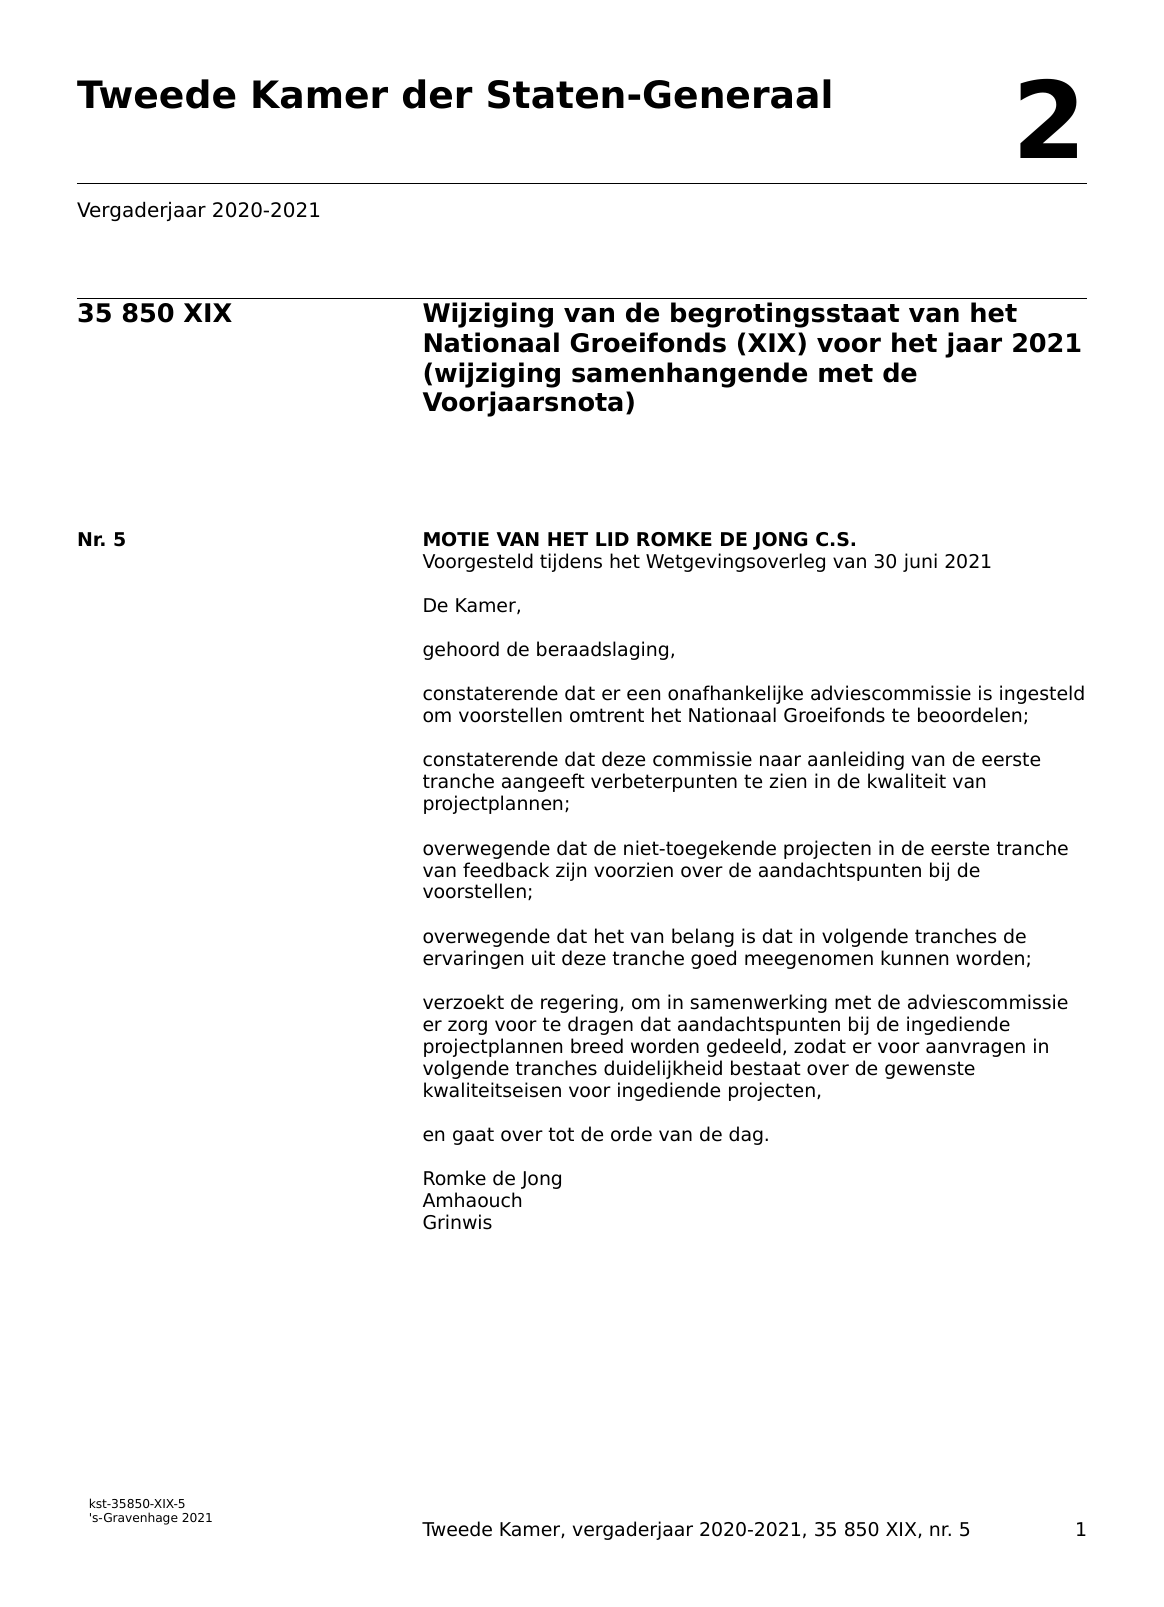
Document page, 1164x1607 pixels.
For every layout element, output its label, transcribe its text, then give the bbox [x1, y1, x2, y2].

subtitle 35 850 XIX Wijziging van de begrotingsstaat van het Nationaal Groeifonds (XIX) voor het jaar 2021 (wijziging samenhangende met de Voorjaarsnota) [77, 299, 1087, 418]
text overwegende dat de niet-toegekende projecten in de eerste tranche van feedback zijn voorzien over de aandachtspunten bij de voorstellen; [422, 837, 1087, 903]
text Grinwis [422, 1212, 1087, 1234]
text Voorgesteld tijdens het Wetgevingsoverleg van 30 juni 2021 [422, 551, 1087, 573]
text De Kamer, [422, 595, 1087, 617]
table_header 2 [886, 59, 1087, 183]
text gehoord de beraadslaging, [422, 639, 1087, 661]
text Romke de Jong [422, 1168, 1087, 1190]
text Amhaouch [422, 1190, 1087, 1212]
table_header Tweede Kamer der Staten-Generaal [77, 59, 886, 183]
text 's-Gravenhage 2021 [88, 1511, 323, 1525]
subtitle Nr. 5 MOTIE VAN HET LID ROMKE DE JONG C.S. [77, 529, 1087, 551]
text verzoekt de regering, om in samenwerking met de adviescommissie er zorg voor te dragen dat aandachtspunten bij de ingediende projectplannen breed worden gedeeld, zodat er voor aanvragen in volgende tranches duidelijkheid bestaat over de gewenste kwaliteitseisen voor ingediende projecten, [422, 992, 1087, 1102]
text kst-35850-XIX-5 [88, 1497, 323, 1511]
text constaterende dat deze commissie naar aanleiding van de eerste tranche aangeeft verbeterpunten te zien in de kwaliteit van projectplannen; [422, 749, 1087, 815]
text en gaat over tot de orde van de dag. [422, 1124, 1087, 1146]
text overwegende dat het van belang is dat in volgende tranches de ervaringen uit deze tranche goed meegenomen kunnen worden; [422, 926, 1087, 969]
text constaterende dat er een onafhankelijke adviescommissie is ingesteld om voorstellen omtrent het Nationaal Groeifonds te beoordelen; [422, 683, 1087, 727]
table_cell Vergaderjaar 2020-2021 [77, 184, 1087, 298]
